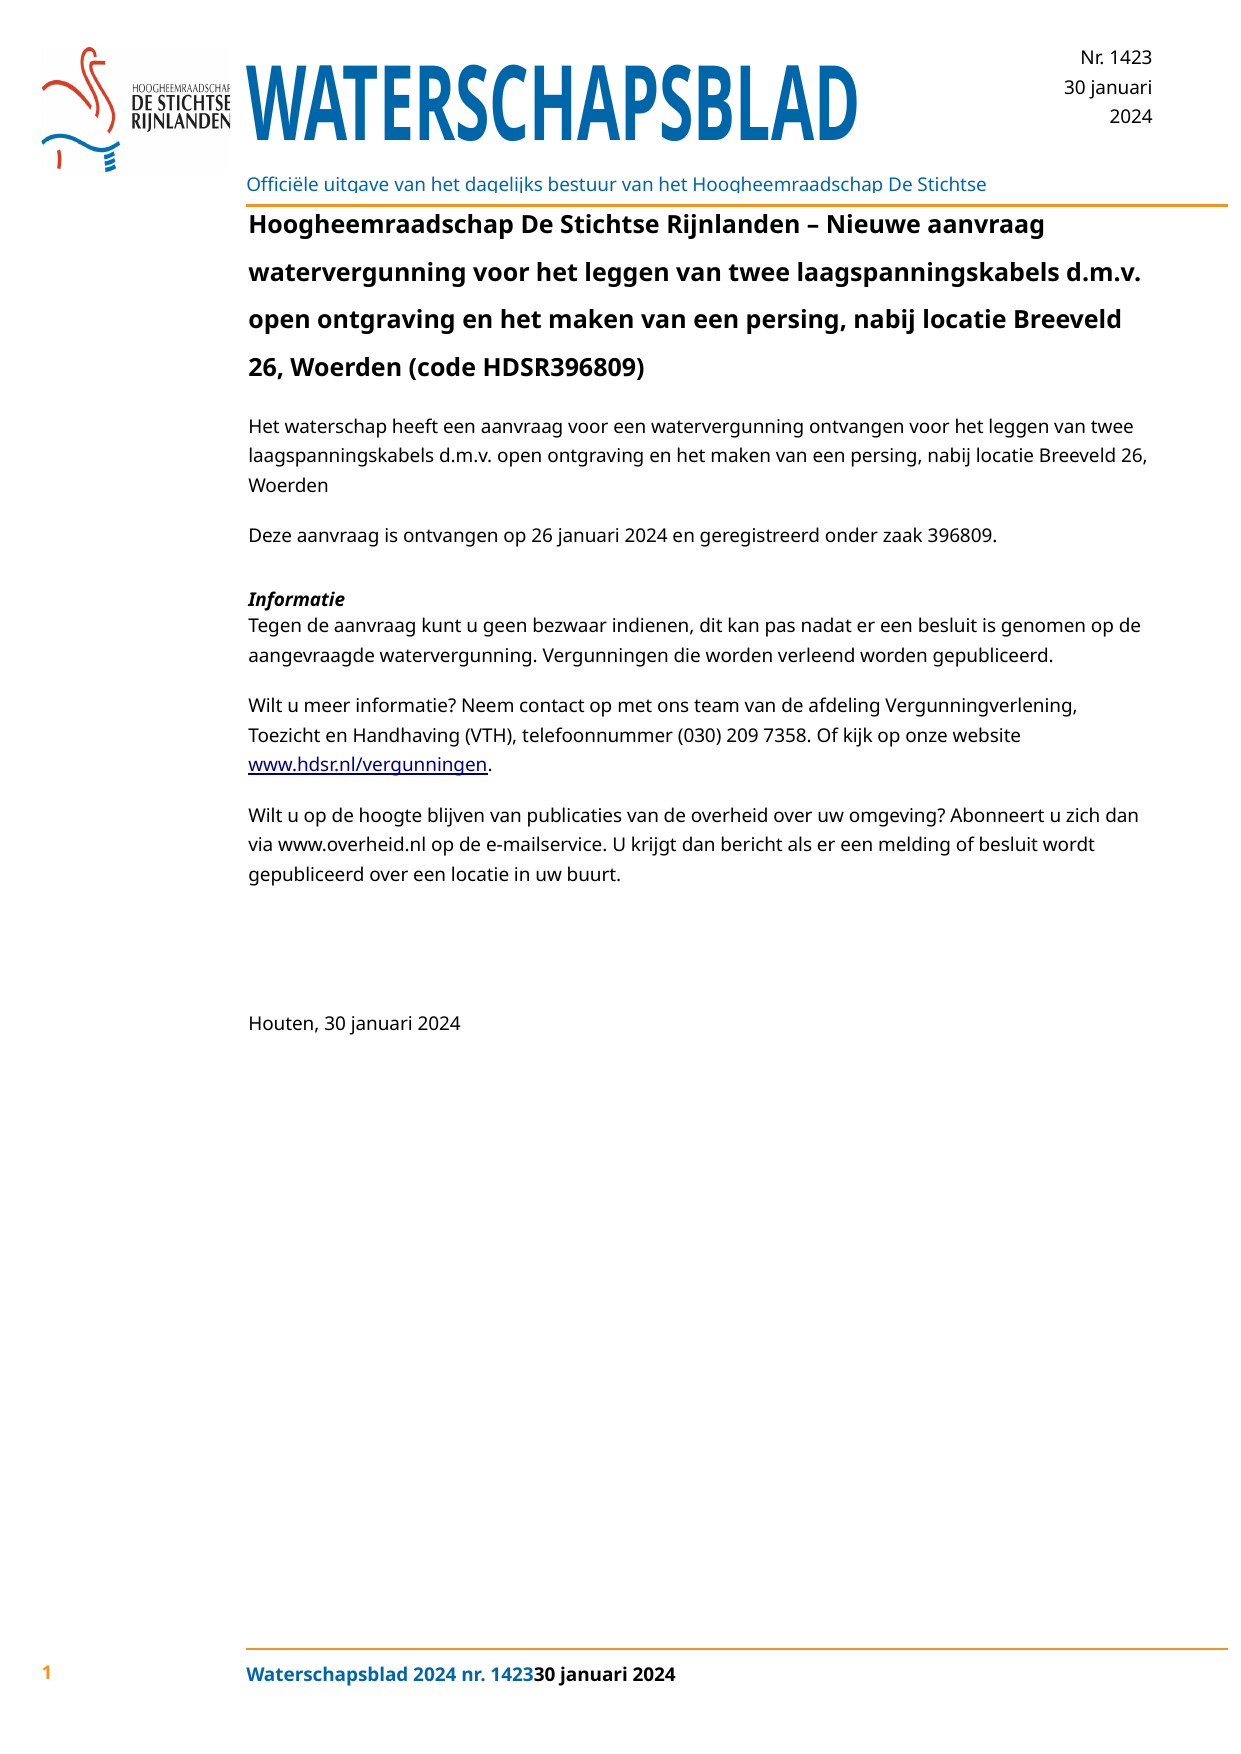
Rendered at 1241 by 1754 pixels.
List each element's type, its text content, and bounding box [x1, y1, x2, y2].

text Tegen de aanvraag kunt u geen bezwaar indienen, dit kan pas nadat er een besluit is genomen op de aangevraagde watervergunning. Vergunningen die worden verleend worden gepubliceerd. [248, 612, 1152, 668]
text Deze aanvraag is ontvangen op 26 januari 2024 en geregistreerd onder zaak 396809. [248, 523, 1152, 548]
picture [41, 47, 231, 172]
text Wilt u op de hoogte blijven van publicaties van de overheid over uw omgeving? Abonneert u zich dan via www.overheid.nl op de e-mailservice. U krijgt dan bericht als er een melding of besluit wordt gepubliceerd over een locatie in uw buurt. [248, 802, 1152, 887]
text Hoogheemraadschap De Stichtse Rijnlanden – Nieuwe aanvraag watervergunning voor het leggen van twee laagspanningskabels d.m.v. open ontgraving en het maken van een persing, nabij locatie Breeveld 26, Woerden (code HDSR396809) [248, 207, 1152, 384]
text Wilt u meer informatie? Neem contact op met ons team van de afdeling Vergunningverlening, Toezicht en Handhaving (VTH), telefoonnummer (030) 209 7358. Of kijk op onze website www.hdsr.nl/vergunningen. [248, 692, 1152, 777]
text Informatie [248, 587, 1152, 612]
text Het waterschap heeft een aanvraag voor een watervergunning ontvangen voor het leggen van twee laagspanningskabels d.m.v. open ontgraving en het maken van een persing, nabij locatie Breeveld 26, Woerden [248, 413, 1152, 498]
text Houten, 30 januari 2024 [248, 1010, 1152, 1036]
